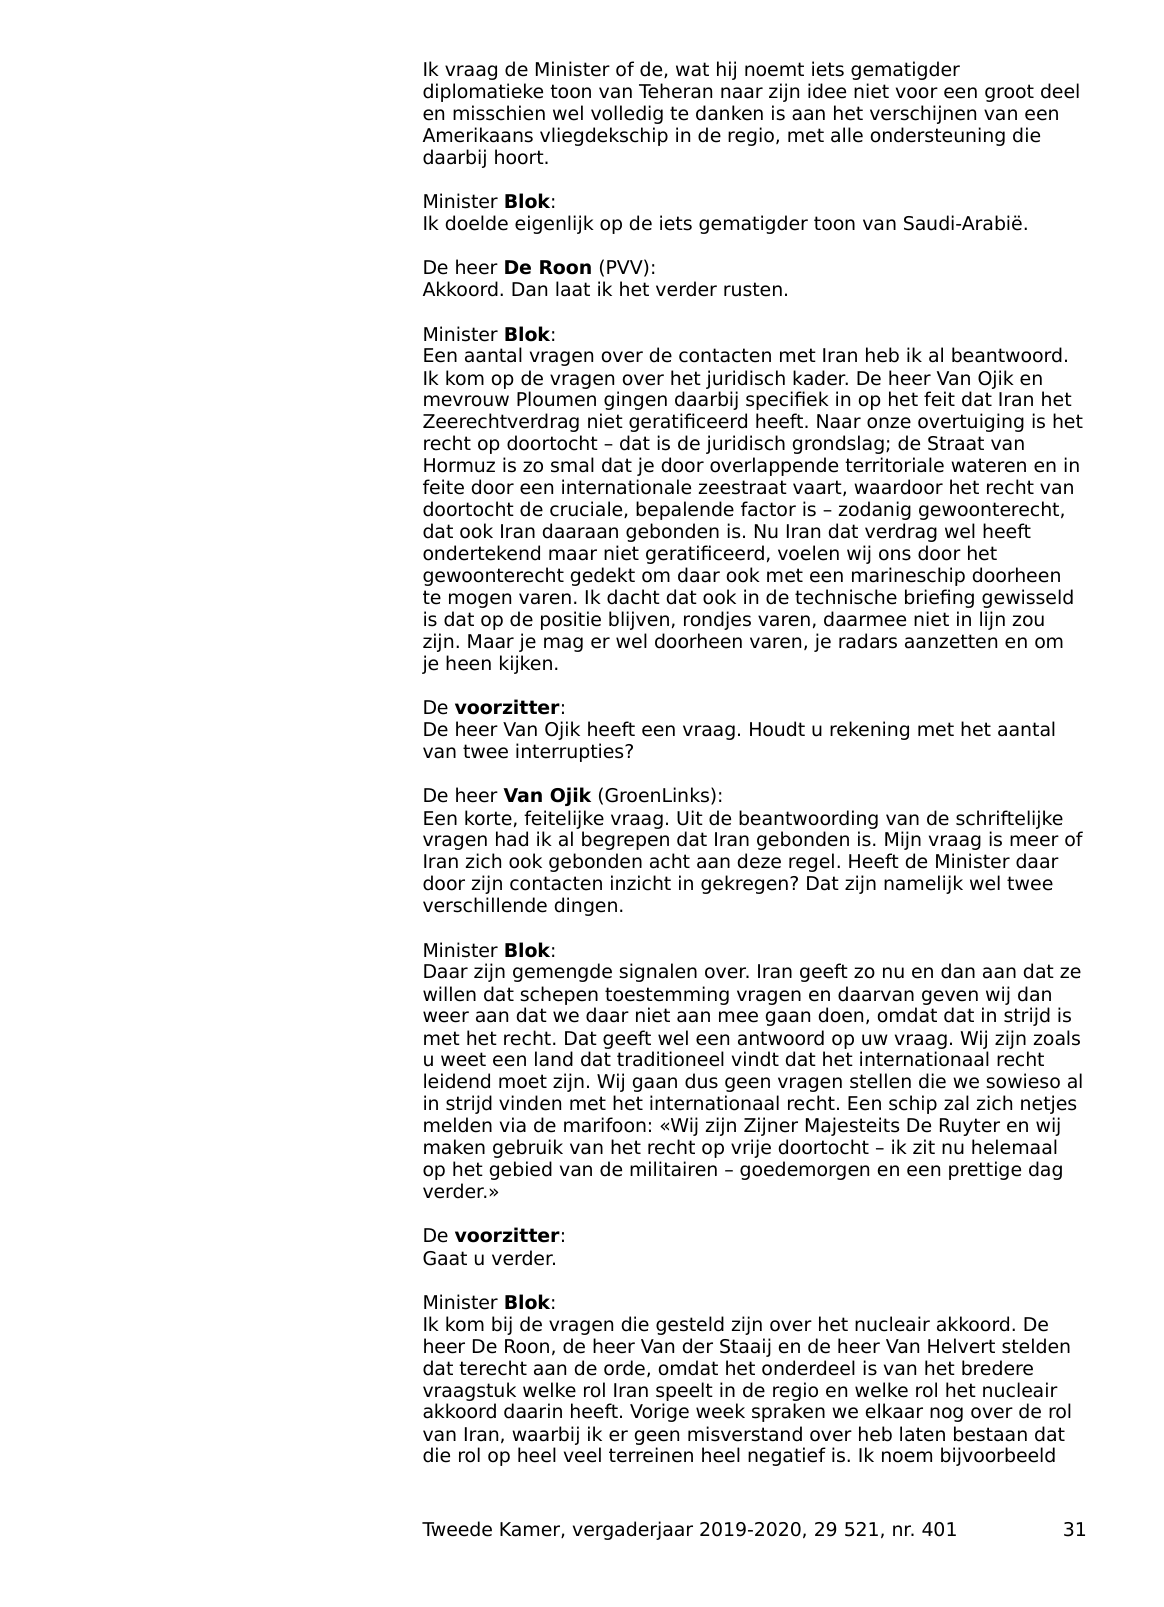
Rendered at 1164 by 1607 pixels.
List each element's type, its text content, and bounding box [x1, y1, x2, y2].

text De voorzitter: [422, 1225, 1087, 1247]
text Een korte, feitelijke vraag. Uit de beantwoording van de schriftelijke vragen had ik al begrepen dat Iran gebonden is. Mijn vraag is meer of Iran zich ook gebonden acht aan deze regel. Heeft de Minister daar door zijn contacten inzicht in gekregen? Dat zijn namelijk wel twee verschillende dingen. [422, 807, 1087, 917]
text Ik kom bij de vragen die gesteld zijn over het nucleair akkoord. De heer De Roon, de heer Van der Staaij en de heer Van Helvert stelden dat terecht aan de orde, omdat het onderdeel is van het bredere vraagstuk welke rol Iran speelt in de regio en welke rol het nucleair akkoord daarin heeft. Vorige week spraken we elkaar nog over de rol van Iran, waarbij ik er geen misverstand over heb laten bestaan dat die rol op heel veel terreinen heel negatief is. Ik noem bijvoorbeeld [422, 1313, 1087, 1467]
text Een aantal vragen over de contacten met Iran heb ik al beantwoord. [422, 345, 1087, 367]
text Ik kom op de vragen over het juridisch kader. De heer Van Ojik en mevrouw Ploumen gingen daarbij specifiek in op het feit dat Iran het Zeerechtverdrag niet geratificeerd heeft. Naar onze overtuiging is het recht op doortocht – dat is de juridisch grondslag; de Straat van Hormuz is zo smal dat je door overlappende territoriale wateren en in feite door een internationale zeestraat vaart, waardoor het recht van doortocht de cruciale, bepalende factor is – zodanig gewoonterecht, dat ook Iran daaraan gebonden is. Nu Iran dat verdrag wel heeft ondertekend maar niet geratificeerd, voelen wij ons door het gewoonterecht gedekt om daar ook met een marineschip doorheen te mogen varen. Ik dacht dat ook in de technische briefing gewisseld is dat op de positie blijven, rondjes varen, daarmee niet in lijn zou zijn. Maar je mag er wel doorheen varen, je radars aanzetten en om je heen kijken. [422, 367, 1087, 675]
text Ik vraag de Minister of de, wat hij noemt iets gematigder diplomatieke toon van Teheran naar zijn idee niet voor een groot deel en misschien wel volledig te danken is aan het verschijnen van een Amerikaans vliegdekschip in de regio, met alle ondersteuning die daarbij hoort. [422, 59, 1087, 169]
text De heer Van Ojik (GroenLinks): [422, 785, 1087, 807]
text De heer De Roon (PVV): [422, 257, 1087, 279]
text Minister Blok: [422, 939, 1087, 961]
text Minister Blok: [422, 191, 1087, 213]
text De voorzitter: [422, 697, 1087, 719]
text Akkoord. Dan laat ik het verder rusten. [422, 279, 1087, 301]
text Gaat u verder. [422, 1247, 1087, 1269]
text Daar zijn gemengde signalen over. Iran geeft zo nu en dan aan dat ze willen dat schepen toestemming vragen en daarvan geven wij dan weer aan dat we daar niet aan mee gaan doen, omdat dat in strijd is met het recht. Dat geeft wel een antwoord op uw vraag. Wij zijn zoals u weet een land dat traditioneel vindt dat het internationaal recht leidend moet zijn. Wij gaan dus geen vragen stellen die we sowieso al in strijd vinden met het internationaal recht. Een schip zal zich netjes melden via de marifoon: «Wij zijn Zijner Majesteits De Ruyter en wij maken gebruik van het recht op vrije doortocht – ik zit nu helemaal op het gebied van de militairen – goedemorgen en een prettige dag verder.» [422, 961, 1087, 1203]
text Minister Blok: [422, 323, 1087, 345]
text Minister Blok: [422, 1292, 1087, 1313]
text De heer Van Ojik heeft een vraag. Houdt u rekening met het aantal van twee interrupties? [422, 719, 1087, 763]
text Ik doelde eigenlijk op de iets gematigder toon van Saudi-Arabië. [422, 213, 1087, 235]
